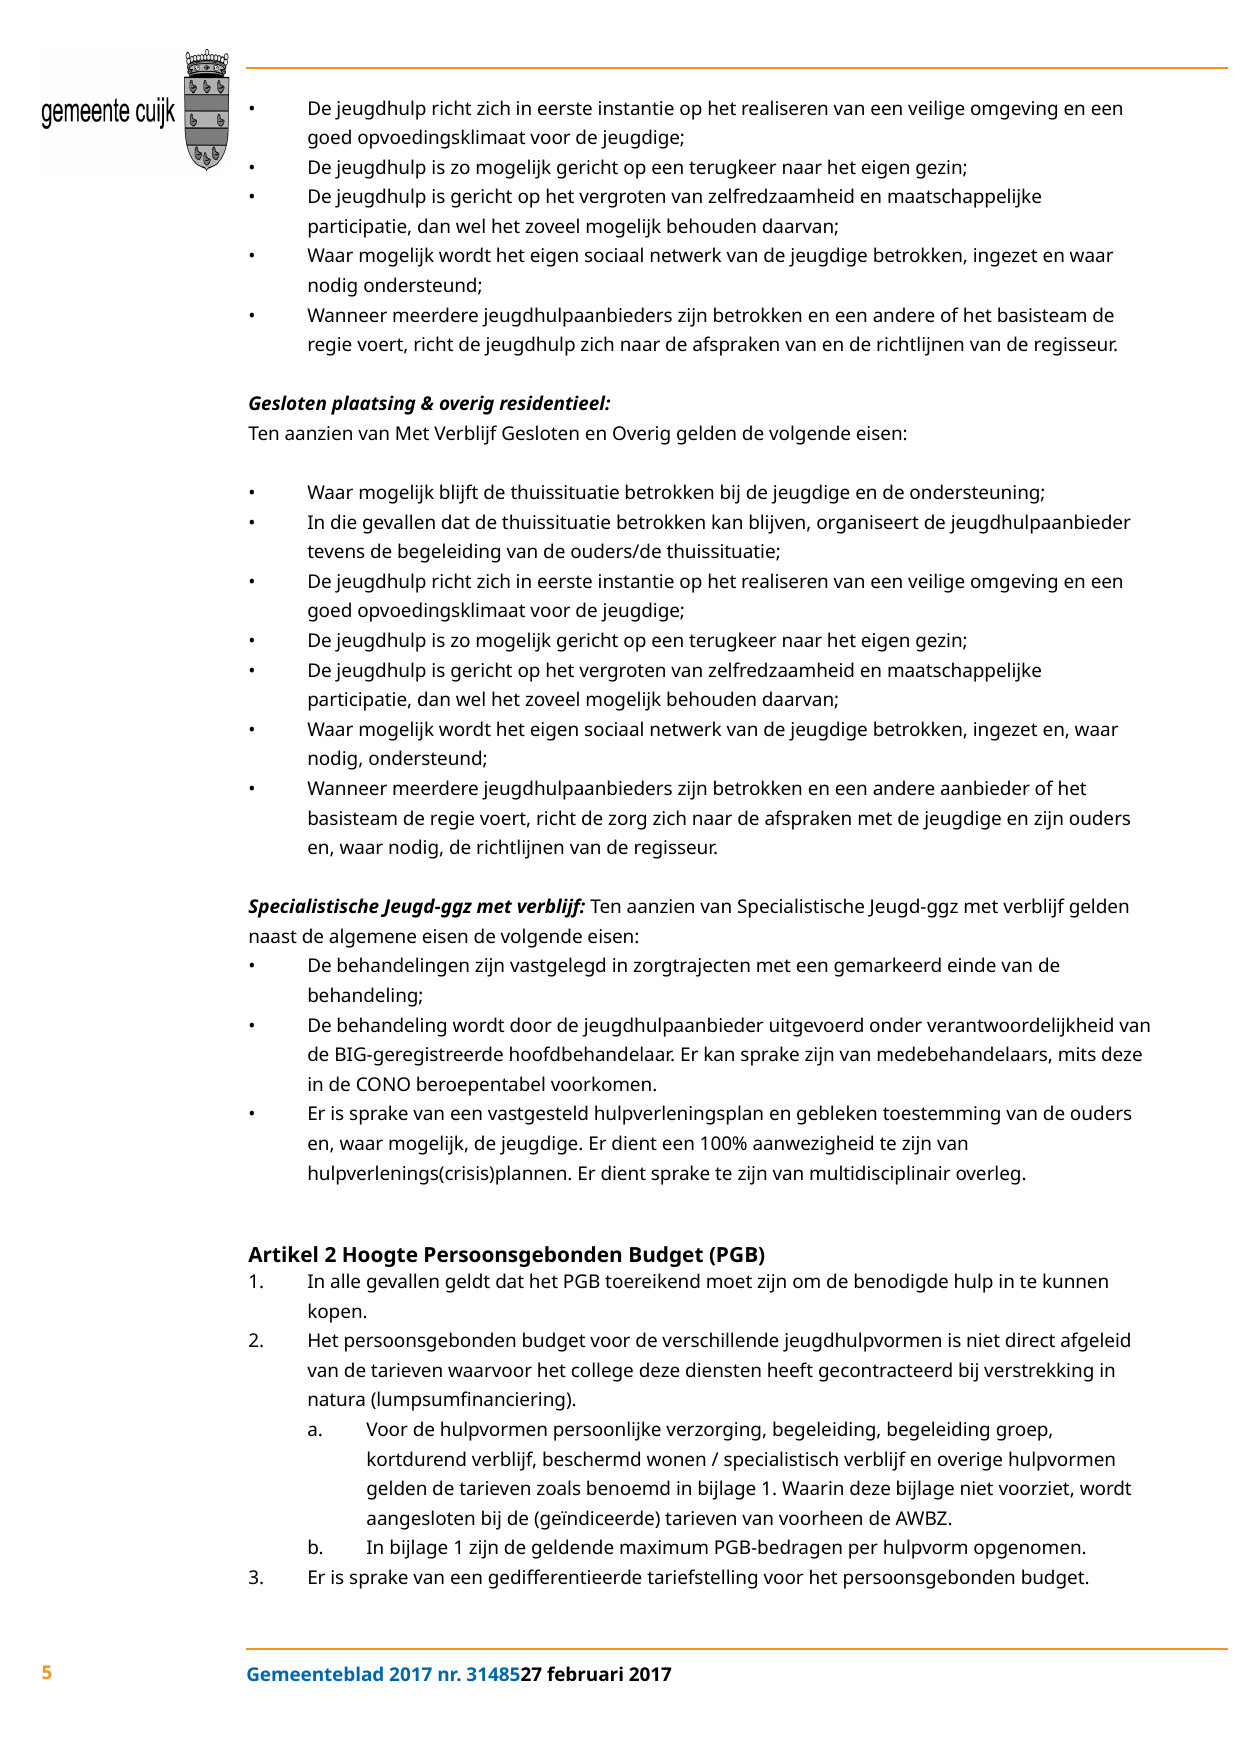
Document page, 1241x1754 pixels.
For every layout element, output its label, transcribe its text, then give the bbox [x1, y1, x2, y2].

list Het persoonsgebonden budget voor de verschillende jeugdhulpvormen is niet direct afgeleid van de tarieven waarvoor het college deze diensten heeft gecontracteerd bij verstrekking in natura (lumpsumfinanciering). [248, 1327, 1152, 1412]
list Waar mogelijk blijft de thuissituatie betrokken bij de jeugdige en de ondersteuning; [248, 479, 1152, 505]
picture [41, 47, 231, 172]
list Wanneer meerdere jeugdhulpaanbieders zijn betrokken en een andere of het basisteam de regie voert, richt de jeugdhulp zich naar de afspraken van en de richtlijnen van de regisseur. [248, 302, 1152, 357]
list De jeugdhulp richt zich in eerste instantie op het realiseren van een veilige omgeving en een goed opvoedingsklimaat voor de jeugdige; [248, 95, 1152, 150]
list De jeugdhulp is gericht op het vergroten van zelfredzaamheid en maatschappelijke participatie, dan wel het zoveel mogelijk behouden daarvan; [248, 657, 1152, 712]
text Ten aanzien van Met Verblijf Gesloten en Overig gelden de volgende eisen: [248, 420, 1152, 446]
list Voor de hulpvormen persoonlijke verzorging, begeleiding, begeleiding groep, kortdurend verblijf, beschermd wonen / specialistisch verblijf en overige hulpvormen gelden de tarieven zoals benoemd in bijlage 1. Waarin deze bijlage niet voorziet, wordt aangesloten bij de (geïndiceerde) tarieven van voorheen de AWBZ. [307, 1416, 1152, 1531]
list Er is sprake van een gedifferentieerde tariefstelling voor het persoonsgebonden budget. [248, 1564, 1152, 1590]
list Waar mogelijk wordt het eigen sociaal netwerk van de jeugdige betrokken, ingezet en waar nodig ondersteund; [248, 243, 1152, 298]
list Er is sprake van een vastgesteld hulpverleningsplan en gebleken toestemming van de ouders en, waar mogelijk, de jeugdige. Er dient een 100% aanwezigheid te zijn van hulpverlenings(crisis)plannen. Er dient sprake te zijn van multidisciplinair overleg. [248, 1101, 1152, 1186]
list In die gevallen dat de thuissituatie betrokken kan blijven, organiseert de jeugdhulpaanbieder tevens de begeleiding van de ouders/de thuissituatie; [248, 509, 1152, 564]
list In bijlage 1 zijn de geldende maximum PGB-bedragen per hulpvorm opgenomen. [307, 1534, 1152, 1560]
list De jeugdhulp is zo mogelijk gericht op een terugkeer naar het eigen gezin; [248, 154, 1152, 180]
list Waar mogelijk wordt het eigen sociaal netwerk van de jeugdige betrokken, ingezet en, waar nodig, ondersteund; [248, 716, 1152, 771]
list De jeugdhulp is zo mogelijk gericht op een terugkeer naar het eigen gezin; [248, 627, 1152, 653]
list Wanneer meerdere jeugdhulpaanbieders zijn betrokken en een andere aanbieder of het basisteam de regie voert, richt de zorg zich naar de afspraken met de jeugdige en zijn ouders en, waar nodig, de richtlijnen van de regisseur. [248, 775, 1152, 860]
list De behandelingen zijn vastgelegd in zorgtrajecten met een gemarkeerd einde van de behandeling; [248, 953, 1152, 1008]
list De jeugdhulp richt zich in eerste instantie op het realiseren van een veilige omgeving en een goed opvoedingsklimaat voor de jeugdige; [248, 568, 1152, 623]
text Artikel 2 Hoogte Persoonsgebonden Budget (PGB) [248, 1240, 1152, 1268]
list De jeugdhulp is gericht op het vergroten van zelfredzaamheid en maatschappelijke participatie, dan wel het zoveel mogelijk behouden daarvan; [248, 183, 1152, 239]
text Gesloten plaatsing & overig residentieel: [248, 391, 1152, 416]
list In alle gevallen geldt dat het PGB toereikend moet zijn om de benodigde hulp in te kunnen kopen. [248, 1268, 1152, 1323]
list De behandeling wordt door de jeugdhulpaanbieder uitgevoerd onder verantwoordelijkheid van de BIG-geregistreerde hoofdbehandelaar. Er kan sprake zijn van medebehandelaars, mits deze in de CONO beroepentabel voorkomen. [248, 1012, 1152, 1097]
text Specialistische Jeugd-ggz met verblijf: Ten aanzien van Specialistische Jeugd-ggz met verblijf gelden naast de algemene eisen de volgende eisen: [248, 893, 1152, 949]
